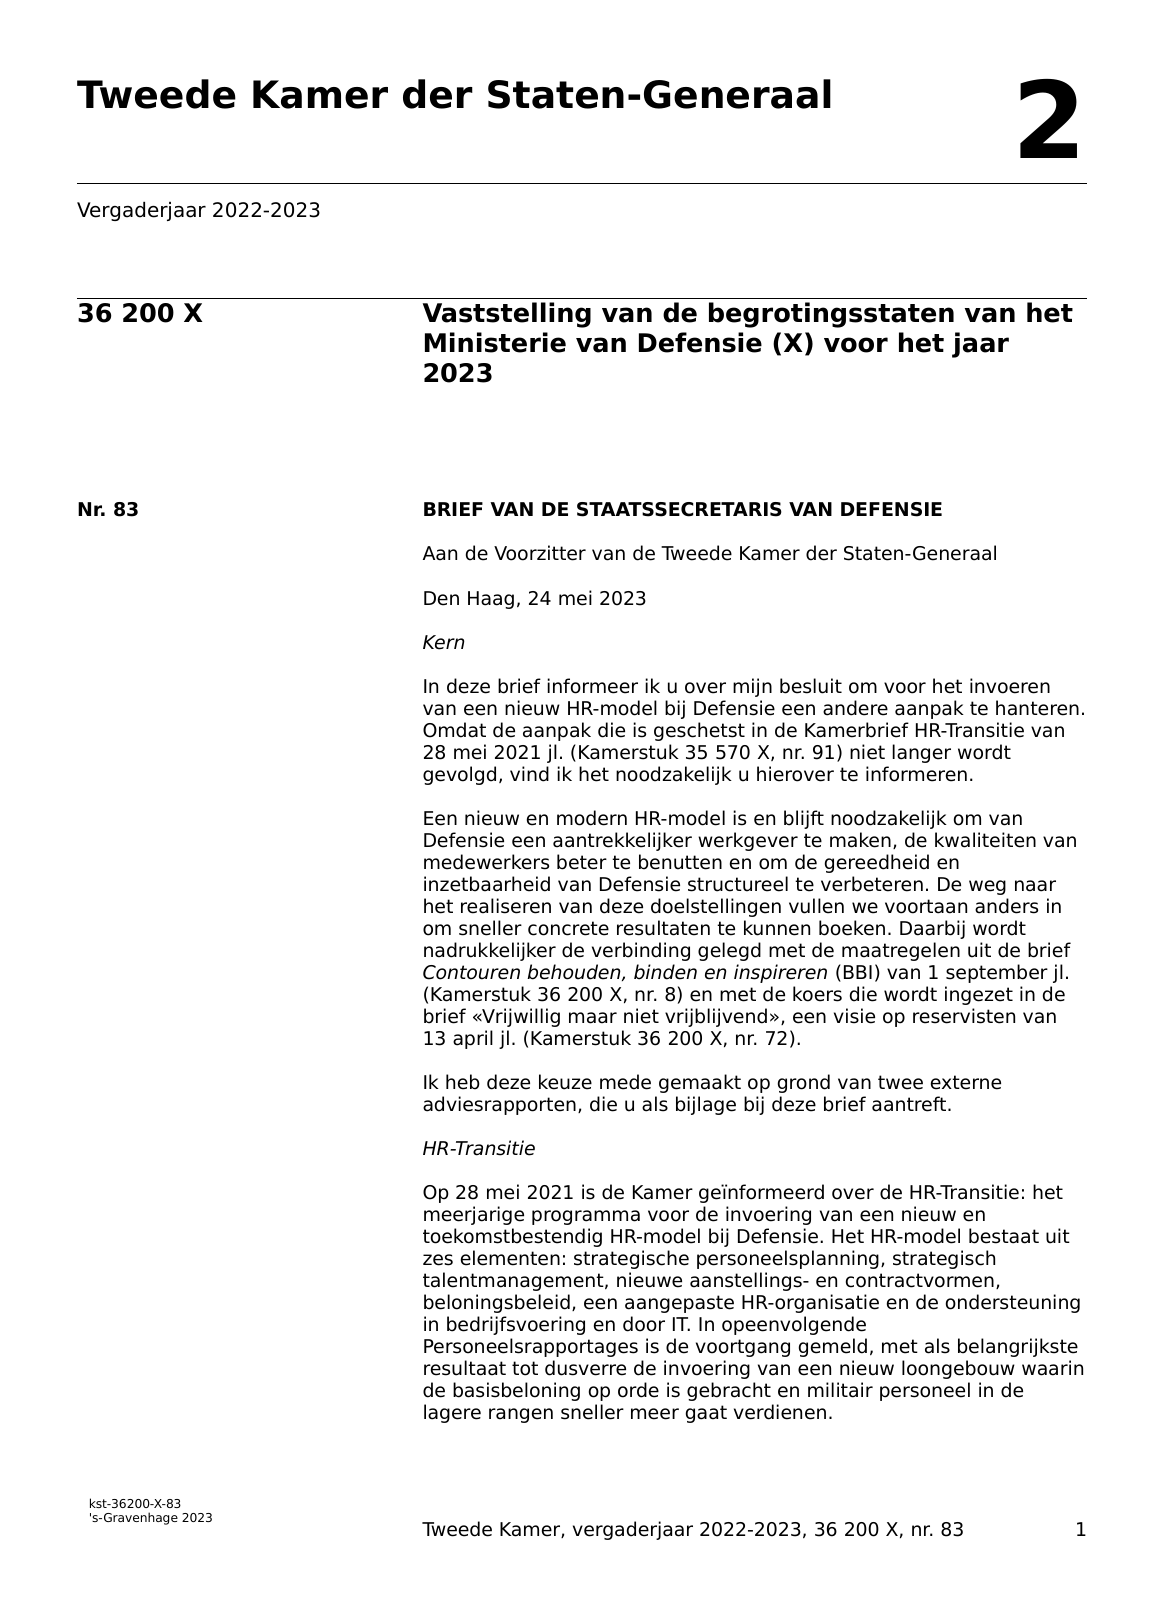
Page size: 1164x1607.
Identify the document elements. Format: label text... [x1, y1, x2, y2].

subtitle HR-Transitie [422, 1138, 1087, 1160]
text 's-Gravenhage 2023 [88, 1511, 323, 1525]
table_header Tweede Kamer der Staten-Generaal [77, 59, 886, 183]
text In deze brief informeer ik u over mijn besluit om voor het invoeren van een nieuw HR-model bij Defensie een andere aanpak te hanteren. Omdat de aanpak die is geschetst in de Kamerbrief HR-Transitie van 28 mei 2021 jl. (Kamerstuk 35 570 X, nr. 91) niet langer wordt gevolgd, vind ik het noodzakelijk u hierover te informeren. [422, 676, 1087, 786]
text Op 28 mei 2021 is de Kamer geïnformeerd over de HR-Transitie: het meerjarige programma voor de invoering van een nieuw en toekomstbestendig HR-model bij Defensie. Het HR-model bestaat uit zes elementen: strategische personeelsplanning, strategisch talentmanagement, nieuwe aanstellings- en contractvormen, beloningsbeleid, een aangepaste HR-organisatie en de ondersteuning in bedrijfsvoering en door IT. In opeenvolgende Personeelsrapportages is de voortgang gemeld, met als belangrijkste resultaat tot dusverre de invoering van een nieuw loongebouw waarin de basisbeloning op orde is gebracht en militair personeel in de lagere rangen sneller meer gaat verdienen. [422, 1182, 1087, 1424]
table_header 2 [886, 59, 1087, 183]
text Een nieuw en modern HR-model is en blijft noodzakelijk om van Defensie een aantrekkelijker werkgever te maken, de kwaliteiten van medewerkers beter te benutten en om de gereedheid en inzetbaarheid van Defensie structureel te verbeteren. De weg naar het realiseren van deze doelstellingen vullen we voortaan anders in om sneller concrete resultaten te kunnen boeken. Daarbij wordt nadrukkelijker de verbinding gelegd met de maatregelen uit de brief Contouren behouden, binden en inspireren (BBI) van 1 september jl. (Kamerstuk 36 200 X, nr. 8) en met de koers die wordt ingezet in de brief «Vrijwillig maar niet vrijblijvend», een visie op reservisten van 13 april jl. (Kamerstuk 36 200 X, nr. 72). [422, 808, 1087, 1049]
subtitle Kern [422, 632, 1087, 653]
table_cell Vergaderjaar 2022-2023 [77, 184, 1087, 298]
subtitle 36 200 X Vaststelling van de begrotingsstaten van het Ministerie van Defensie (X) voor het jaar 2023 [77, 299, 1087, 388]
text Aan de Voorzitter van de Tweede Kamer der Staten-Generaal [422, 543, 1087, 565]
text Ik heb deze keuze mede gemaakt op grond van twee externe adviesrapporten, die u als bijlage bij deze brief aantreft. [422, 1072, 1087, 1116]
text Den Haag, 24 mei 2023 [422, 587, 1087, 609]
subtitle Nr. 83 BRIEF VAN DE STAATSSECRETARIS VAN DEFENSIE [77, 499, 1087, 521]
text kst-36200-X-83 [88, 1497, 323, 1511]
